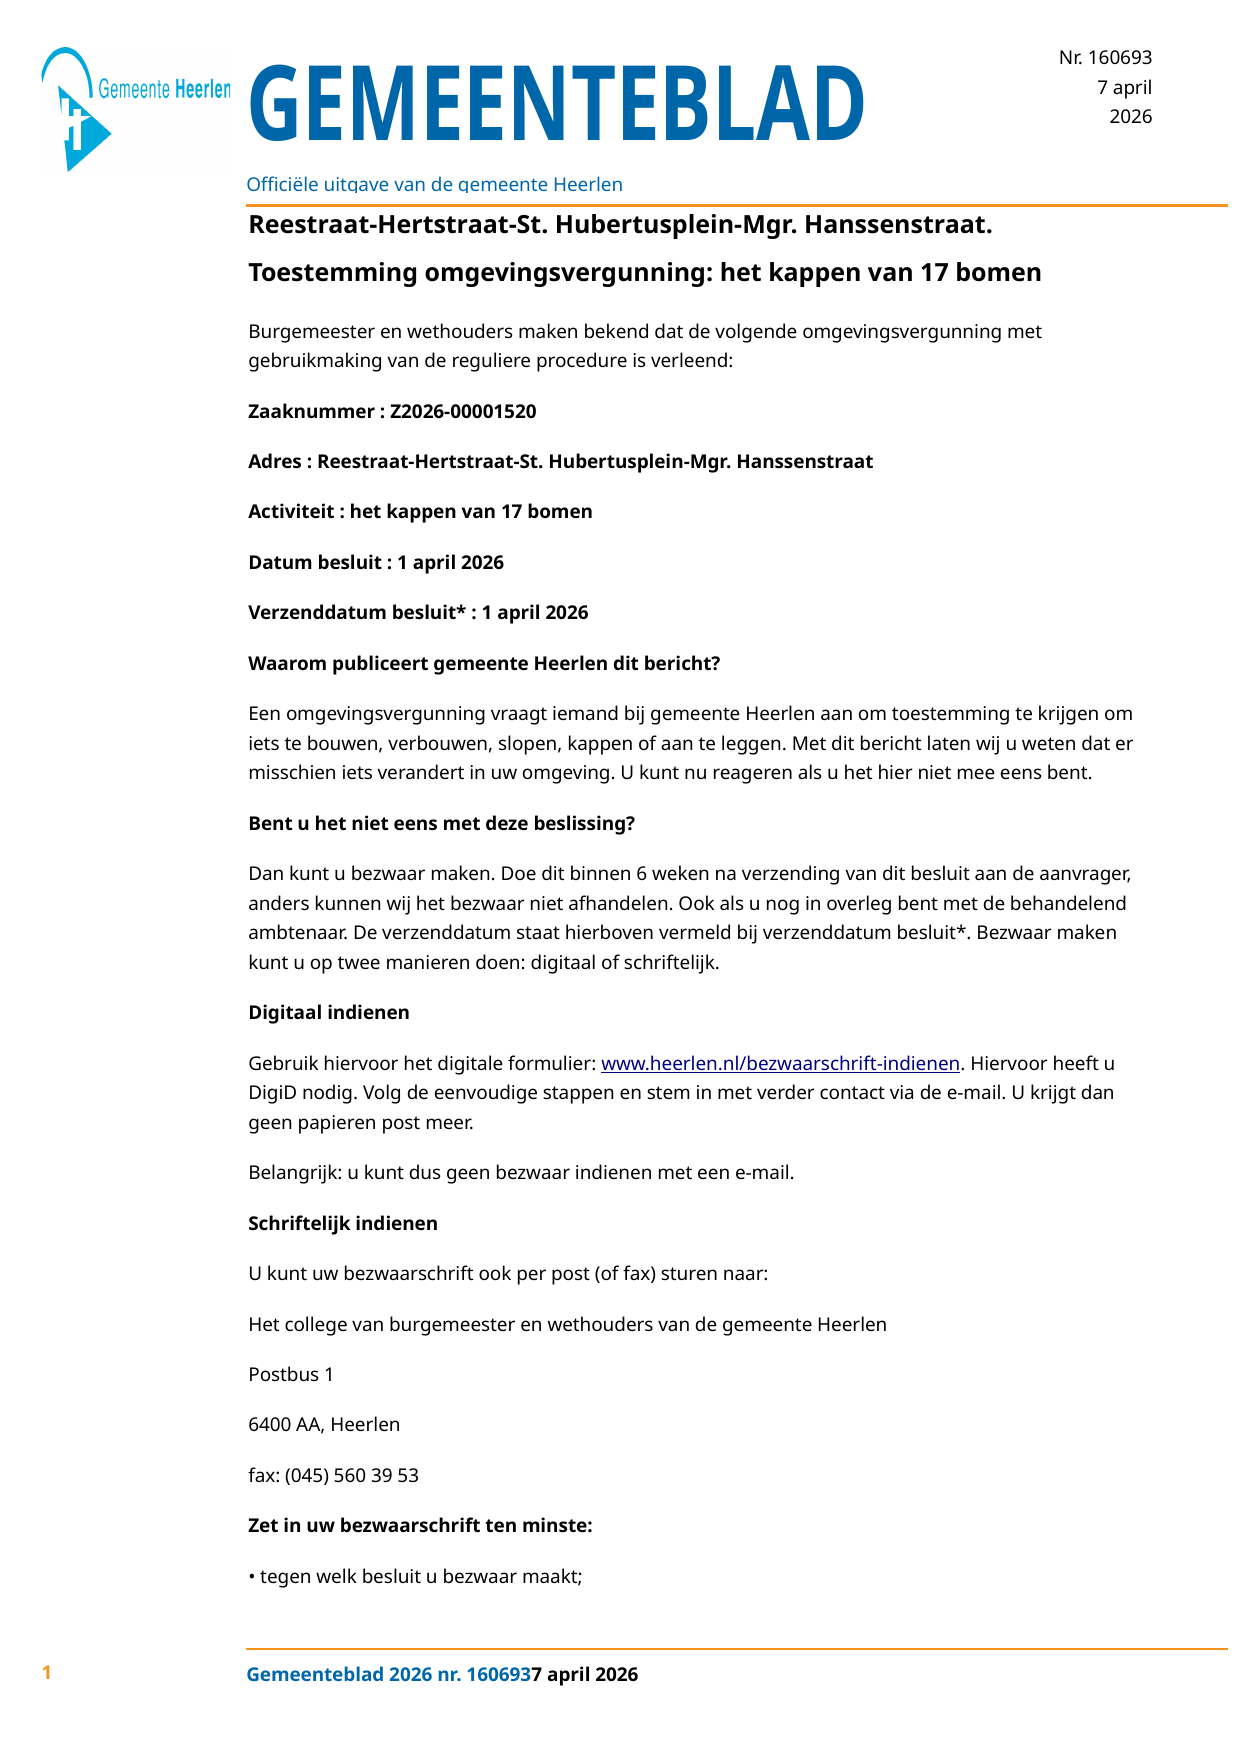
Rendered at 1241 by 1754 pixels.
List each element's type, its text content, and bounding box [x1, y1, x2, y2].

picture [41, 47, 231, 172]
text Datum besluit : 1 april 2026 [248, 549, 1152, 575]
text Zet in uw bezwaarschrift ten minste: [248, 1512, 1152, 1538]
text • tegen welk besluit u bezwaar maakt; [248, 1563, 1152, 1589]
text Waarom publiceert gemeente Heerlen dit bericht? [248, 650, 1152, 676]
text Activiteit : het kappen van 17 bomen [248, 499, 1152, 524]
picture [41, 47, 59, 70]
text Adres : Reestraat-Hertstraat-St. Hubertusplein-Mgr. Hanssenstraat [248, 448, 1152, 474]
text Postbus 1 [248, 1361, 1152, 1387]
text Digitaal indienen [248, 999, 1152, 1025]
text Belangrijk: u kunt dus geen bezwaar indienen met een e-mail. [248, 1159, 1152, 1185]
text Bent u het niet eens met deze beslissing? [248, 810, 1152, 836]
text fax: (045) 560 39 53 [248, 1462, 1152, 1488]
text Burgemeester en wethouders maken bekend dat de volgende omgevingsvergunning met gebruikmaking van de reguliere procedure is verleend: [248, 318, 1152, 373]
text Schriftelijk indienen [248, 1210, 1152, 1236]
text Het college van burgemeester en wethouders van de gemeente Heerlen [248, 1311, 1152, 1337]
text Verzenddatum besluit* : 1 april 2026 [248, 599, 1152, 625]
text Reestraat-Hertstraat-St. Hubertusplein-Mgr. Hanssenstraat. Toestemming omgevingsvergunning: het kappen van 17 bomen [248, 207, 1152, 288]
text Gebruik hiervoor het digitale formulier: www.heerlen.nl/bezwaarschrift-indienen. Hiervoor heeft u DigiD nodig. Volg de eenvoudige stappen en stem in met verder contact via de e-mail. U krijgt dan geen papieren post meer. [248, 1050, 1152, 1135]
text Zaaknummer : Z2026-00001520 [248, 398, 1152, 424]
text Dan kunt u bezwaar maken. Doe dit binnen 6 weken na verzending van dit besluit aan de aanvrager, anders kunnen wij het bezwaar niet afhandelen. Ook als u nog in overleg bent met de behandelend ambtenaar. De verzenddatum staat hierboven vermeld bij verzenddatum besluit*. Bezwaar maken kunt u op twee manieren doen: digitaal of schriftelijk. [248, 860, 1152, 975]
text 6400 AA, Heerlen [248, 1412, 1152, 1437]
text Een omgevingsvergunning vraagt iemand bij gemeente Heerlen aan om toestemming te krijgen om iets te bouwen, verbouwen, slopen, kappen of aan te leggen. Met dit bericht laten wij u weten dat er misschien iets verandert in uw omgeving. U kunt nu reageren als u het hier niet mee eens bent. [248, 700, 1152, 785]
text U kunt uw bezwaarschrift ook per post (of fax) sturen naar: [248, 1260, 1152, 1286]
